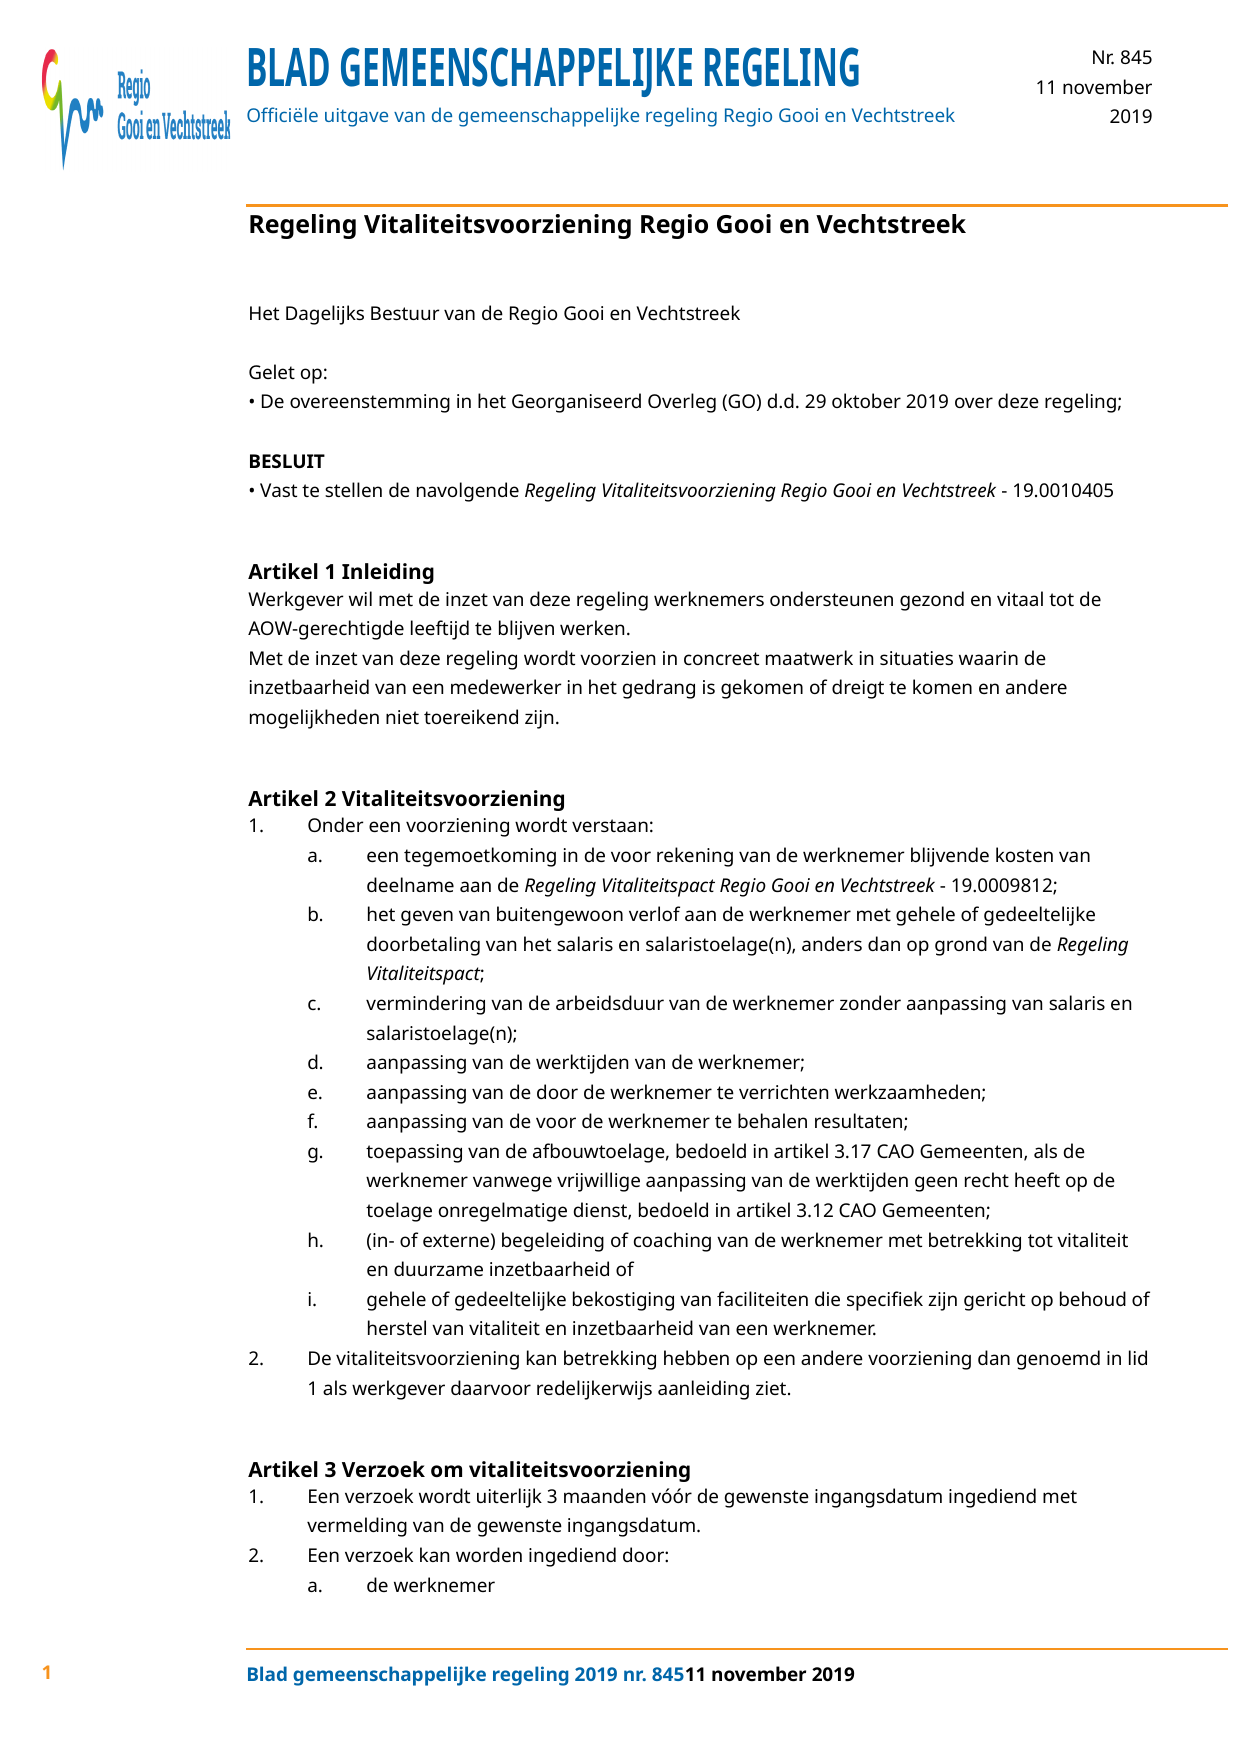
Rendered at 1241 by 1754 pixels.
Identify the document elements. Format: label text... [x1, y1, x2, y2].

text Artikel 2 Vitaliteitsvoorziening [248, 784, 1152, 813]
list Onder een voorziening wordt verstaan: [248, 813, 1152, 838]
text • De overeenstemming in het Georganiseerd Overleg (GO) d.d. 29 oktober 2019 over deze regeling; [248, 389, 1152, 414]
list gehele of gedeeltelijke bekostiging van faciliteiten die specifiek zijn gericht op behoud of herstel van vitaliteit en inzetbaarheid van een werknemer. [307, 1286, 1152, 1341]
list Een verzoek kan worden ingediend door: [248, 1542, 1152, 1568]
text Artikel 3 Verzoek om vitaliteitsvoorziening [248, 1455, 1152, 1483]
list het geven van buitengewoon verlof aan de werknemer met gehele of gedeeltelijke doorbetaling van het salaris en salaristoelage(n), anders dan op grond van de Regeling Vitaliteitspact; [307, 901, 1152, 986]
text Artikel 1 Inleiding [248, 557, 1152, 586]
list een tegemoetkoming in de voor rekening van de werknemer blijvende kosten van deelname aan de Regeling Vitaliteitspact Regio Gooi en Vechtstreek - 19.0009812; [307, 842, 1152, 897]
text Werkgever wil met de inzet van deze regeling werknemers ondersteunen gezond en vitaal tot de AOW-gerechtigde leeftijd te blijven werken. [248, 586, 1152, 641]
text Gelet op: [248, 359, 1152, 385]
list Een verzoek wordt uiterlijk 3 maanden vóór de gewenste ingangsdatum ingediend met vermelding van de gewenste ingangsdatum. [248, 1483, 1152, 1538]
picture [41, 47, 231, 172]
list toepassing van de afbouwtoelage, bedoeld in artikel 3.17 CAO Gemeenten, als de werknemer vanwege vrijwillige aanpassing van de werktijden geen recht heeft op de toelage onregelmatige dienst, bedoeld in artikel 3.12 CAO Gemeenten; [307, 1138, 1152, 1223]
list vermindering van de arbeidsduur van de werknemer zonder aanpassing van salaris en salaristoelage(n); [307, 990, 1152, 1045]
list (in- of externe) begeleiding of coaching van de werknemer met betrekking tot vitaliteit en duurzame inzetbaarheid of [307, 1227, 1152, 1282]
list aanpassing van de voor de werknemer te behalen resultaten; [307, 1108, 1152, 1134]
list de werknemer [307, 1572, 1152, 1598]
text Het Dagelijks Bestuur van de Regio Gooi en Vechtstreek [248, 300, 1152, 326]
list aanpassing van de werktijden van de werknemer; [307, 1049, 1152, 1075]
list aanpassing van de door de werknemer te verrichten werkzaamheden; [307, 1079, 1152, 1104]
text • Vast te stellen de navolgende Regeling Vitaliteitsvoorziening Regio Gooi en Vechtstreek - 19.0010405 [248, 477, 1152, 503]
text BESLUIT [248, 448, 1152, 473]
list De vitaliteitsvoorziening kan betrekking hebben op een andere voorziening dan genoemd in lid 1 als werkgever daarvoor redelijkerwijs aanleiding ziet. [248, 1345, 1152, 1400]
text Regeling Vitaliteitsvoorziening Regio Gooi en Vechtstreek [248, 207, 1152, 241]
text Met de inzet van deze regeling wordt voorzien in concreet maatwerk in situaties waarin de inzetbaarheid van een medewerker in het gedrang is gekomen of dreigt te komen en andere mogelijkheden niet toereikend zijn. [248, 645, 1152, 730]
